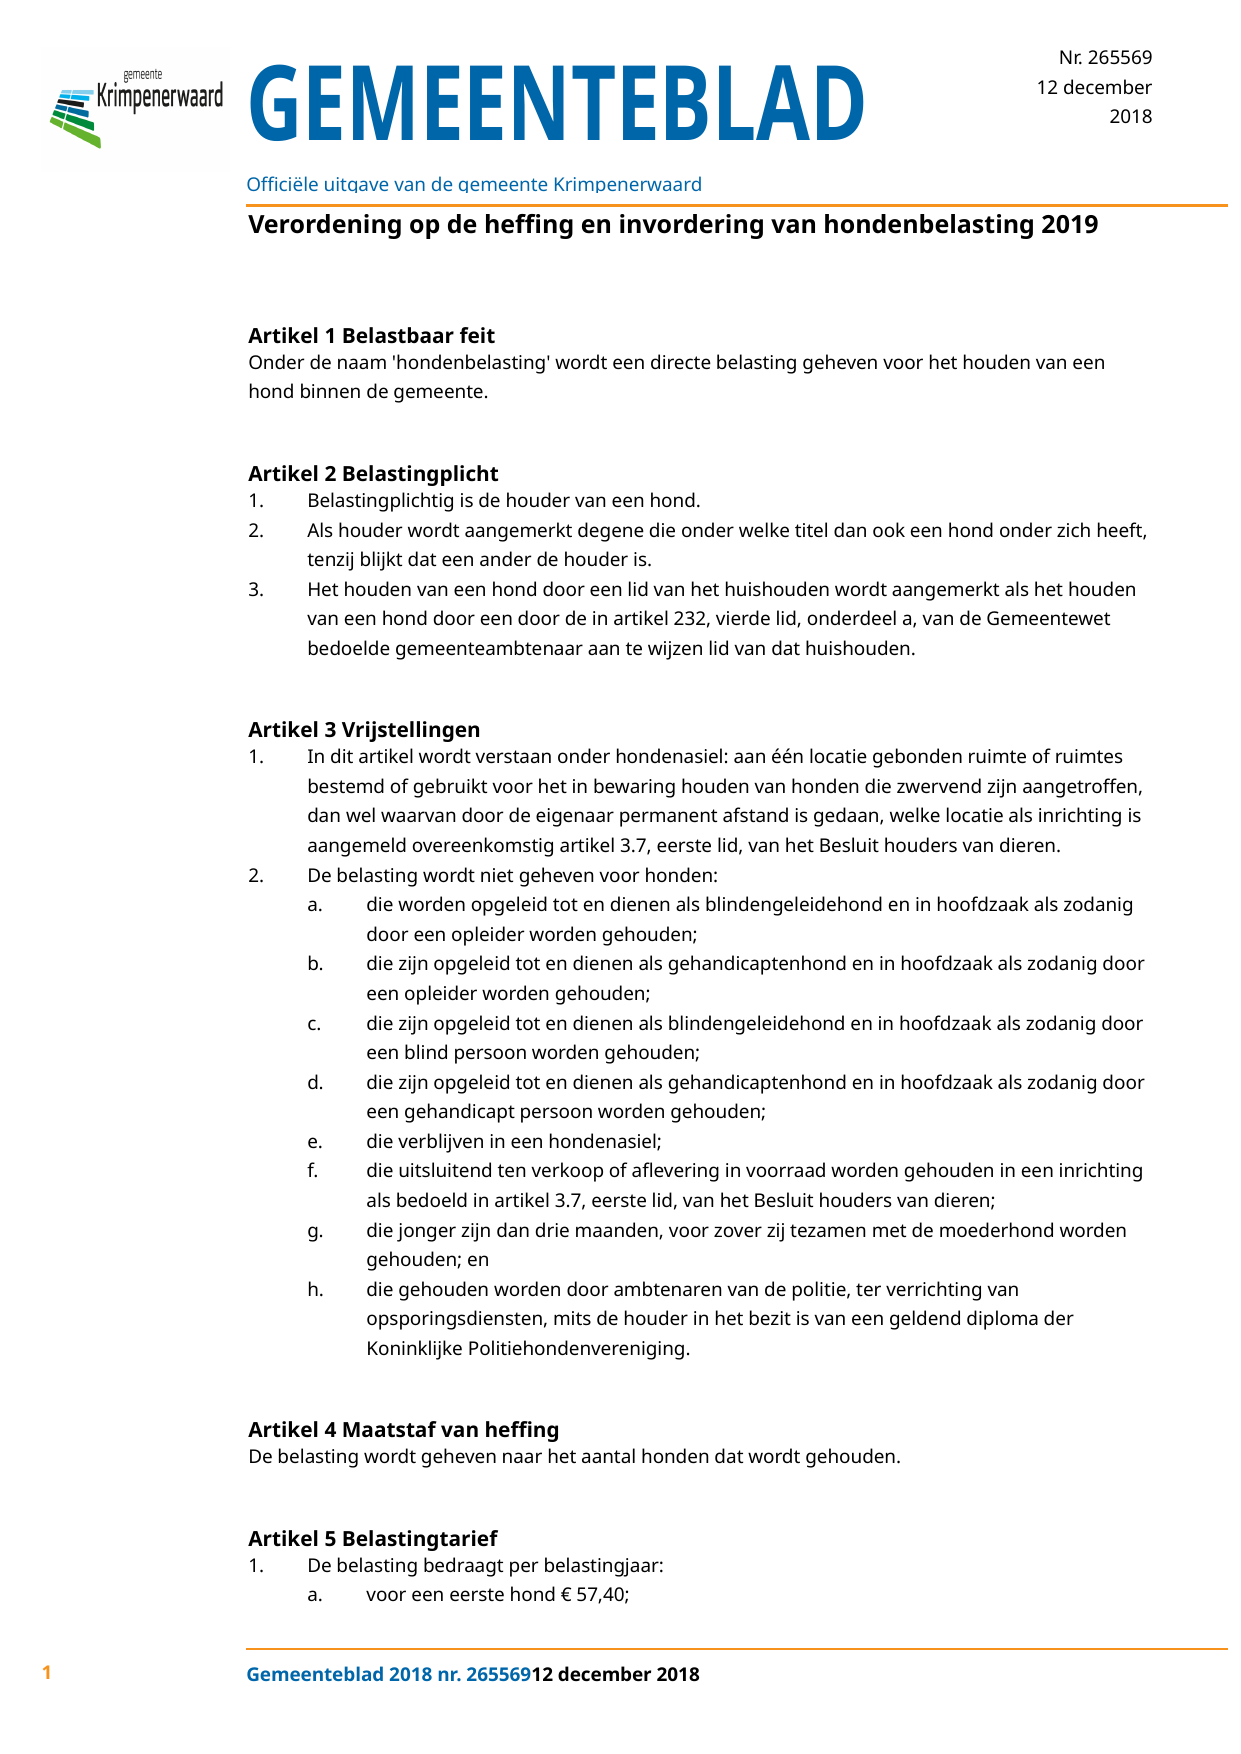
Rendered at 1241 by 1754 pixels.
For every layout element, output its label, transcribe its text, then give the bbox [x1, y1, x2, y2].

list voor een eerste hond € 57,40; [307, 1582, 1152, 1607]
list Het houden van een hond door een lid van het huishouden wordt aangemerkt als het houden van een hond door een door de in artikel 232, vierde lid, onderdeel a, van de Gemeentewet bedoelde gemeenteambtenaar aan te wijzen lid van dat huishouden. [248, 576, 1152, 661]
text Artikel 5 Belastingtarief [248, 1524, 1152, 1552]
list die verblijven in een hondenasiel; [307, 1128, 1152, 1154]
text Onder de naam 'hondenbelasting' wordt een directe belasting geheven voor het houden van een hond binnen de gemeente. [248, 349, 1152, 404]
list die jonger zijn dan drie maanden, voor zover zij tezamen met de moederhond worden gehouden; en [307, 1217, 1152, 1272]
list die gehouden worden door ambtenaren van de politie, ter verrichting van opsporingsdiensten, mits de houder in het bezit is van een geldend diploma der Koninklijke Politiehondenvereniging. [307, 1276, 1152, 1361]
picture [41, 47, 231, 172]
list Als houder wordt aangemerkt degene die onder welke titel dan ook een hond onder zich heeft, tenzij blijkt dat een ander de houder is. [248, 517, 1152, 572]
text Artikel 3 Vrijstellingen [248, 715, 1152, 743]
list De belasting wordt niet geheven voor honden: [248, 862, 1152, 888]
text Verordening op de heffing en invordering van hondenbelasting 2019 [248, 207, 1152, 241]
list die zijn opgeleid tot en dienen als gehandicaptenhond en in hoofdzaak als zodanig door een gehandicapt persoon worden gehouden; [307, 1069, 1152, 1124]
text Artikel 2 Belastingplicht [248, 459, 1152, 487]
list die worden opgeleid tot en dienen als blindengeleidehond en in hoofdzaak als zodanig door een opleider worden gehouden; [307, 891, 1152, 947]
list die uitsluitend ten verkoop of aflevering in voorraad worden gehouden in een inrichting als bedoeld in artikel 3.7, eerste lid, van het Besluit houders van dieren; [307, 1158, 1152, 1213]
list In dit artikel wordt verstaan onder hondenasiel: aan één locatie gebonden ruimte of ruimtes bestemd of gebruikt voor het in bewaring houden van honden die zwervend zijn aangetroffen, dan wel waarvan door de eigenaar permanent afstand is gedaan, welke locatie als inrichting is aangemeld overeenkomstig artikel 3.7, eerste lid, van het Besluit houders van dieren. [248, 743, 1152, 858]
text Artikel 4 Maatstaf van heffing [248, 1415, 1152, 1444]
list die zijn opgeleid tot en dienen als blindengeleidehond en in hoofdzaak als zodanig door een blind persoon worden gehouden; [307, 1010, 1152, 1065]
text De belasting wordt geheven naar het aantal honden dat wordt gehouden. [248, 1444, 1152, 1469]
list Belastingplichtig is de houder van een hond. [248, 487, 1152, 513]
list die zijn opgeleid tot en dienen als gehandicaptenhond en in hoofdzaak als zodanig door een opleider worden gehouden; [307, 951, 1152, 1006]
text Artikel 1 Belastbaar feit [248, 321, 1152, 349]
list De belasting bedraagt per belastingjaar: [248, 1552, 1152, 1578]
